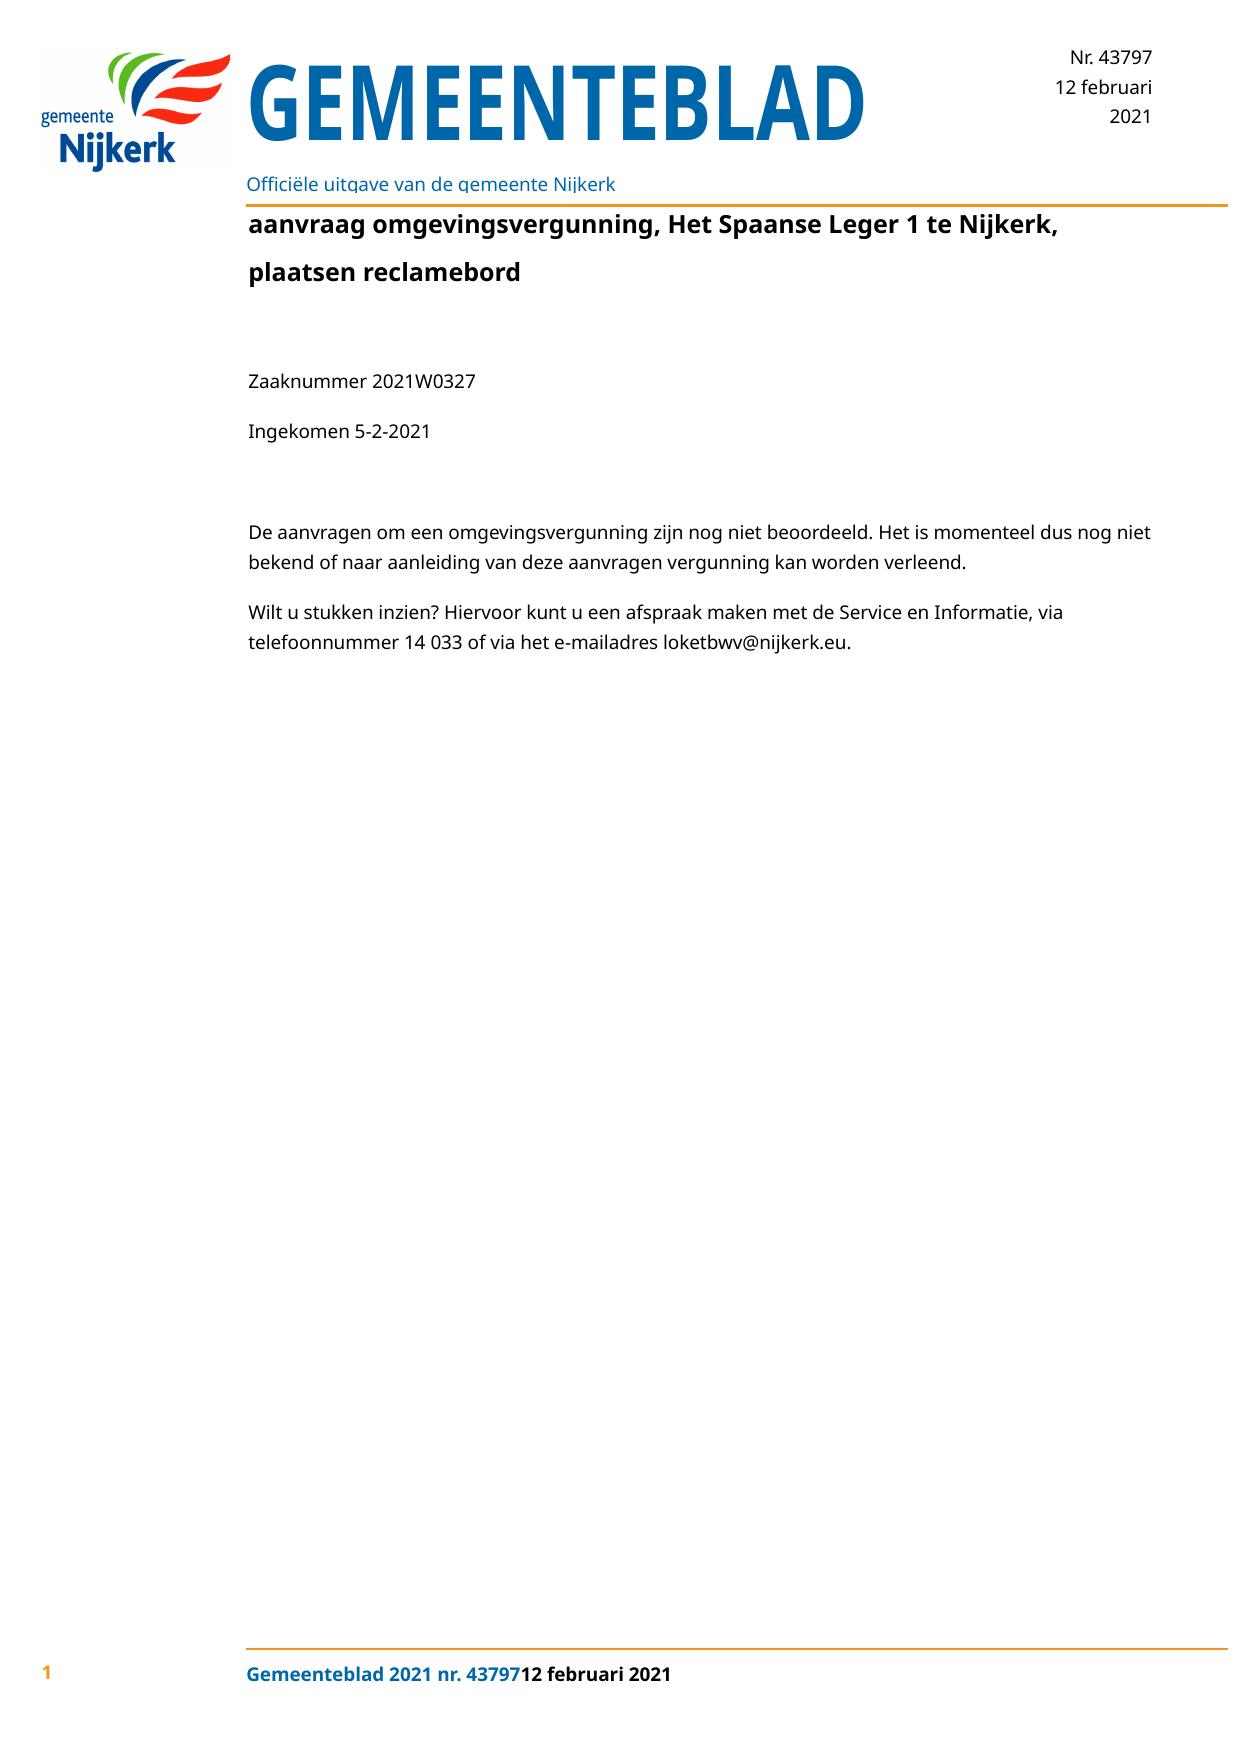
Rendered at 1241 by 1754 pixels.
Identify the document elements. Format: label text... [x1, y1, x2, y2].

text Wilt u stukken inzien? Hiervoor kunt u een afspraak maken met de Service en Informatie, via telefoonnummer 14 033 of via het e-mailadres loketbwv@nijkerk.eu. [248, 599, 1152, 655]
text Ingekomen 5-2-2021 [248, 419, 1152, 444]
picture [41, 47, 231, 172]
text aanvraag omgevingsvergunning, Het Spaanse Leger 1 te Nijkerk, plaatsen reclamebord [248, 207, 1152, 288]
text De aanvragen om een omgevingsvergunning zijn nog niet beoordeeld. Het is momenteel dus nog niet bekend of naar aanleiding van deze aanvragen vergunning kan worden verleend. [248, 519, 1152, 575]
text Zaaknummer 2021W0327 [248, 368, 1152, 394]
